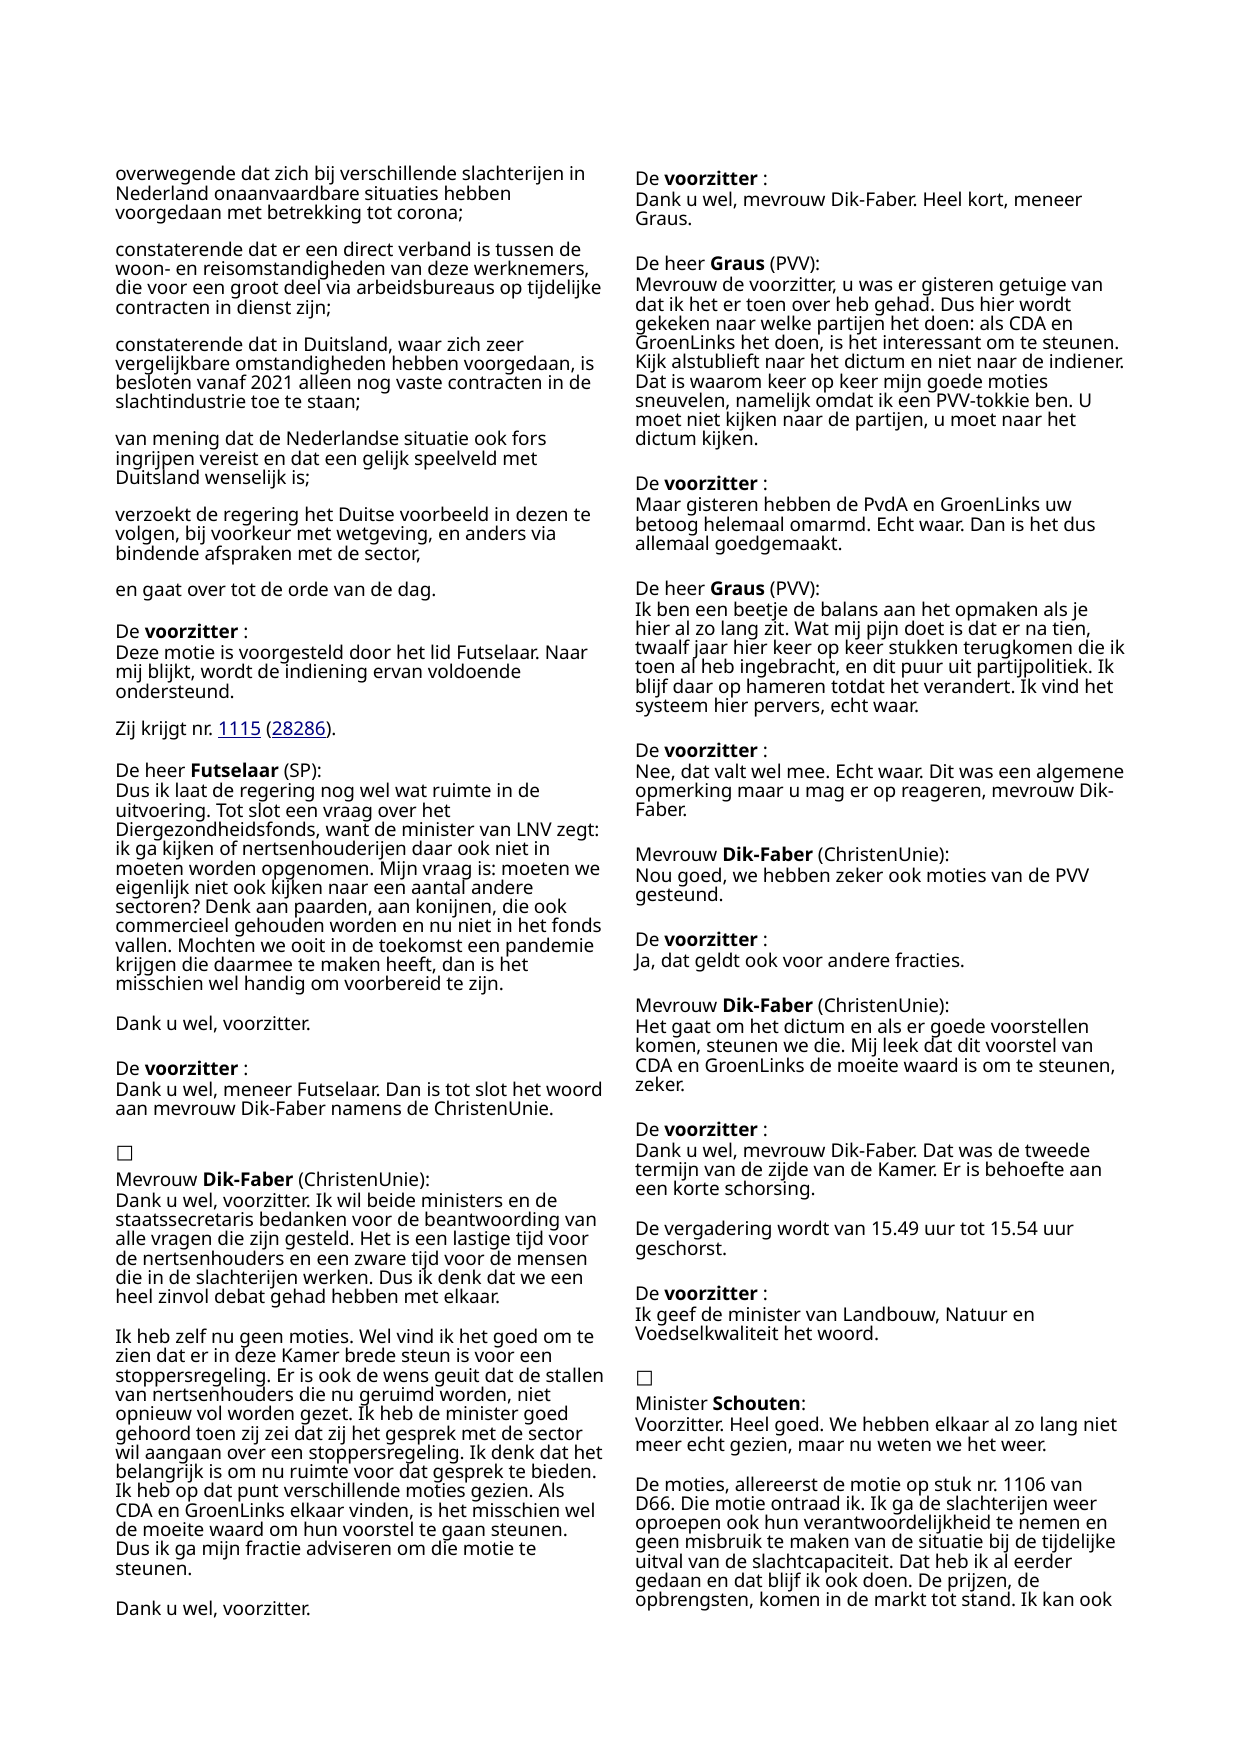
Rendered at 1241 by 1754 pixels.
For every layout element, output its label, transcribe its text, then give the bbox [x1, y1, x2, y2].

text De voorzitter : [635, 165, 1125, 191]
text De voorzitter : [115, 618, 605, 644]
text ⬜ [635, 1365, 1125, 1391]
text Dank u wel, voorzitter. Ik wil beide ministers en de staatssecretaris bedanken voor de beantwoording van alle vragen die zijn gesteld. Het is een lastige tijd voor de nertsenhouders en een zware tijd voor de mensen die in de slachterijen werken. Dus ik denk dat we een heel zinvol debat gehad hebben met elkaar. [115, 1192, 605, 1307]
text Mevrouw de voorzitter, u was er gisteren getuige van dat ik het er toen over heb gehad. Dus hier wordt gekeken naar welke partijen het doen: als CDA en GroenLinks het doen, is het interessant om te steunen. Kijk alstublieft naar het dictum en niet naar de indiener. Dat is waarom keer op keer mijn goede moties sneuvelen, namelijk omdat ik een PVV-tokkie ben. U moet niet kijken naar de partijen, u moet naar het dictum kijken. [635, 276, 1125, 450]
text constaterende dat in Duitsland, waar zich zeer vergelijkbare omstandigheden hebben voorgedaan, is besloten vanaf 2021 alleen nog vaste contracten in de slachtindustrie toe te staan; [115, 336, 605, 413]
text De voorzitter : [115, 1055, 605, 1081]
text De heer Graus (PVV): [635, 251, 1125, 276]
text Dank u wel, mevrouw Dik-Faber. Heel kort, meneer Graus. [635, 191, 1125, 230]
text De voorzitter : [635, 927, 1125, 952]
text Ik ben een beetje de balans aan het opmaken als je hier al zo lang zit. Wat mij pijn doet is dat er na tien, twaalf jaar hier keer op keer stukken terugkomen die ik toen al heb ingebracht, en dit puur uit partijpolitiek. Ik blijf daar op hameren totdat het verandert. Ik vind het systeem hier pervers, echt waar. [635, 601, 1125, 716]
text Ja, dat geldt ook voor andere fracties. [635, 952, 1125, 972]
text De moties, allereerst de motie op stuk nr. 1106 van D66. Die motie ontraad ik. Ik ga de slachterijen weer oproepen ook hun verantwoordelijkheid te nemen en geen misbruik te maken van de situatie bij de tijdelijke uitval van de slachtcapaciteit. Dat heb ik al eerder gedaan en dat blijf ik ook doen. De prijzen, de opbrengsten, komen in de markt tot stand. Ik kan ook [635, 1476, 1125, 1611]
text Deze motie is voorgesteld door het lid Futselaar. Naar mij blijkt, wordt de indiening ervan voldoende ondersteund. [115, 644, 605, 702]
text De heer Graus (PVV): [635, 575, 1125, 601]
text Ik heb zelf nu geen moties. Wel vind ik het goed om te zien dat er in deze Kamer brede steun is voor een stoppersregeling. Er is ook de wens geuit dat de stallen van nertsenhouders die nu geruimd worden, niet opnieuw vol worden gezet. Ik heb de minister goed gehoord toen zij zei dat zij het gesprek met de sector wil aangaan over een stoppersregeling. Ik denk dat het belangrijk is om nu ruimte voor dat gesprek te bieden. Ik heb op dat punt verschillende moties gezien. Als CDA en GroenLinks elkaar vinden, is het misschien wel de moeite waard om hun voorstel te gaan steunen. Dus ik ga mijn fractie adviseren om die motie te steunen. [115, 1328, 605, 1579]
text De voorzitter : [635, 471, 1125, 496]
text verzoekt de regering het Duitse voorbeeld in dezen te volgen, bij voorkeur met wetgeving, en anders via bindende afspraken met de sector, [115, 506, 605, 564]
text Mevrouw Dik-Faber (ChristenUnie): [115, 1166, 605, 1192]
text Zij krijgt nr. 1115 (28286). [115, 720, 605, 739]
text De heer Futselaar (SP): [115, 757, 605, 782]
text ⬜ [115, 1140, 605, 1166]
text Mevrouw Dik-Faber (ChristenUnie): [635, 841, 1125, 867]
text Voorzitter. Heel goed. We hebben elkaar al zo lang niet meer echt gezien, maar nu weten we het weer. [635, 1416, 1125, 1455]
text van mening dat de Nederlandse situatie ook fors ingrijpen vereist en dat een gelijk speelveld met Duitsland wenselijk is; [115, 430, 605, 488]
text constaterende dat er een direct verband is tussen de woon- en reisomstandigheden van deze werknemers, die voor een groot deel via arbeidsbureaus op tijdelijke contracten in dienst zijn; [115, 241, 605, 318]
text De voorzitter : [635, 737, 1125, 763]
text Nou goed, we hebben zeker ook moties van de PVV gesteund. [635, 867, 1125, 906]
text Dank u wel, voorzitter. [115, 1599, 605, 1619]
text Ik geef de minister van Landbouw, Natuur en Voedselkwaliteit het woord. [635, 1306, 1125, 1344]
text overwegende dat zich bij verschillende slachterijen in Nederland onaanvaardbare situaties hebben voorgedaan met betrekking tot corona; [115, 165, 605, 223]
text Dank u wel, mevrouw Dik-Faber. Dat was de tweede termijn van de zijde van de Kamer. Er is behoefte aan een korte schorsing. [635, 1142, 1125, 1199]
text De voorzitter : [635, 1280, 1125, 1306]
text Dank u wel, meneer Futselaar. Dan is tot slot het woord aan mevrouw Dik-Faber namens de ChristenUnie. [115, 1081, 605, 1119]
text Dus ik laat de regering nog wel wat ruimte in de uitvoering. Tot slot een vraag over het Diergezondheidsfonds, want de minister van LNV zegt: ik ga kijken of nertsenhouderijen daar ook niet in moeten worden opgenomen. Mijn vraag is: moeten we eigenlijk niet ook kijken naar een aantal andere sectoren? Denk aan paarden, aan konijnen, die ook commercieel gehouden worden en nu niet in het fonds vallen. Mochten we ooit in de toekomst een pandemie krijgen die daarmee te maken heeft, dan is het misschien wel handig om voorbereid te zijn. [115, 782, 605, 994]
text en gaat over tot de orde van de dag. [115, 581, 605, 601]
text Nee, dat valt wel mee. Echt waar. Dit was een algemene opmerking maar u mag er op reageren, mevrouw Dik-Faber. [635, 763, 1125, 821]
text Mevrouw Dik-Faber (ChristenUnie): [635, 992, 1125, 1018]
text De voorzitter : [635, 1116, 1125, 1142]
text De vergadering wordt van 15.49 uur tot 15.54 uur geschorst. [635, 1220, 1125, 1259]
text Het gaat om het dictum en als er goede voorstellen komen, steunen we die. Mij leek dat dit voorstel van CDA en GroenLinks de moeite waard is om te steunen, zeker. [635, 1018, 1125, 1095]
text Maar gisteren hebben de PvdA en GroenLinks uw betoog helemaal omarmd. Echt waar. Dan is het dus allemaal goedgemaakt. [635, 496, 1125, 554]
text Minister Schouten: [635, 1391, 1125, 1416]
text Dank u wel, voorzitter. [115, 1015, 605, 1034]
